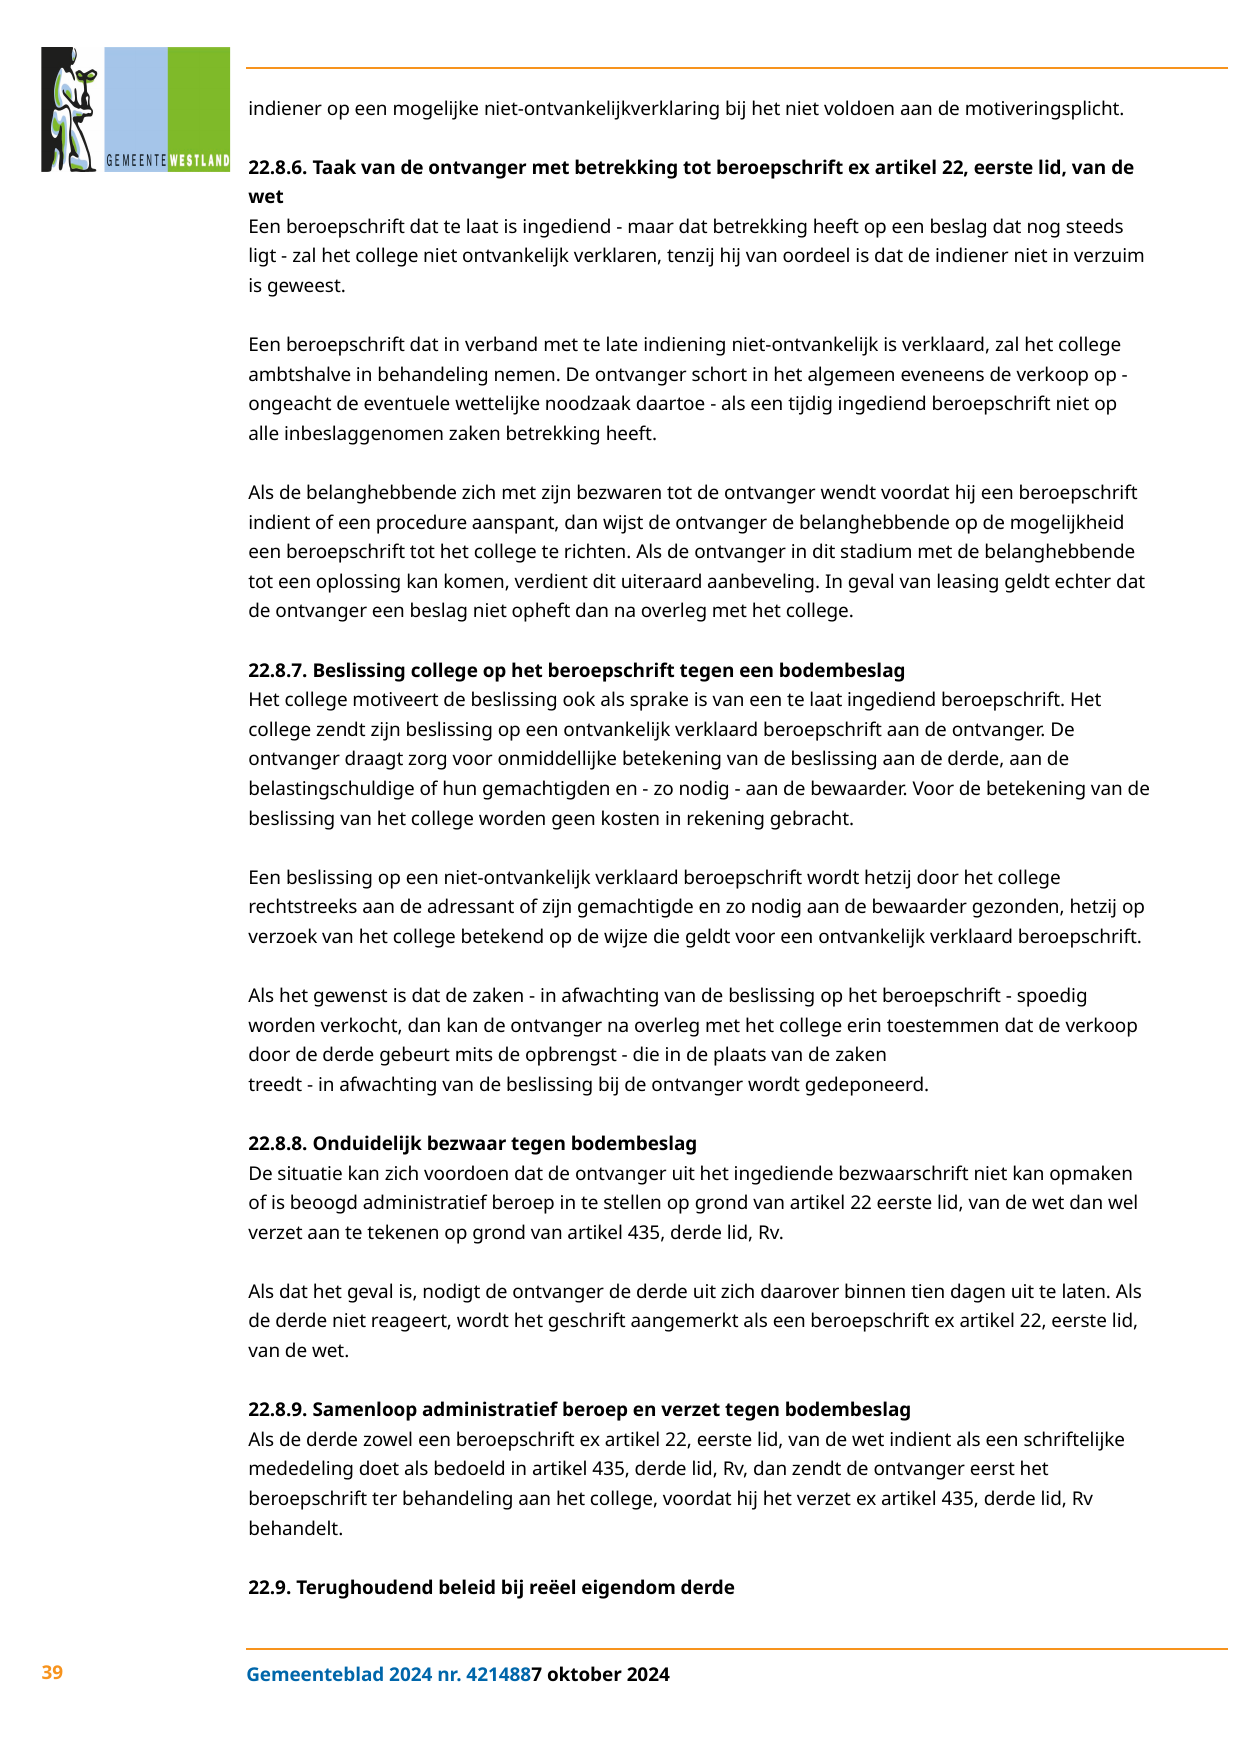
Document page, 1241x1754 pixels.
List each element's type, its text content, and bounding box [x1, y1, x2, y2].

text Als de derde zowel een beroepschrift ex artikel 22, eerste lid, van de wet indient als een schriftelijke mededeling doet als bedoeld in artikel 435, derde lid, Rv, dan zendt de ontvanger eerst het beroepschrift ter behandeling aan het college, voordat hij het verzet ex artikel 435, derde lid, Rv behandelt. [248, 1426, 1152, 1541]
text Een beroepschrift dat te laat is ingediend - maar dat betrekking heeft op een beslag dat nog steeds ligt - zal het college niet ontvankelijk verklaren, tenzij hij van oordeel is dat de indiener niet in verzuim is geweest. [248, 213, 1152, 298]
text Het college motiveert de beslissing ook als sprake is van een te laat ingediend beroepschrift. Het college zendt zijn beslissing op een ontvankelijk verklaard beroepschrift aan de ontvanger. De ontvanger draagt zorg voor onmiddellijke betekening van de beslissing aan de derde, aan de belastingschuldige of hun gemachtigden en - zo nodig - aan de bewaarder. Voor de betekening van de beslissing van het college worden geen kosten in rekening gebracht. [248, 686, 1152, 831]
text treedt - in afwachting van de beslissing bij de ontvanger wordt gedeponeerd. [248, 1071, 1152, 1097]
text De situatie kan zich voordoen dat de ontvanger uit het ingediende bezwaarschrift niet kan opmaken of is beoogd administratief beroep in te stellen op grond van artikel 22 eerste lid, van de wet dan wel verzet aan te tekenen op grond van artikel 435, derde lid, Rv. [248, 1160, 1152, 1245]
text Een beroepschrift dat in verband met te late indiening niet-ontvankelijk is verklaard, zal het college ambtshalve in behandeling nemen. De ontvanger schort in het algemeen eveneens de verkoop op - ongeacht de eventuele wettelijke noodzaak daartoe - als een tijdig ingediend beroepschrift niet op alle inbeslaggenomen zaken betrekking heeft. [248, 331, 1152, 446]
text Als dat het geval is, nodigt de ontvanger de derde uit zich daarover binnen tien dagen uit te laten. Als de derde niet reageert, wordt het geschrift aangemerkt als een beroepschrift ex artikel 22, eerste lid, van de wet. [248, 1278, 1152, 1363]
text 22.9. Terughoudend beleid bij reëel eigendom derde [248, 1574, 1152, 1600]
text 22.8.9. Samenloop administratief beroep en verzet tegen bodembeslag [248, 1396, 1152, 1422]
text Als het gewenst is dat de zaken - in afwachting van de beslissing op het beroepschrift - spoedig worden verkocht, dan kan de ontvanger na overleg met het college erin toestemmen dat de verkoop door de derde gebeurt mits de opbrengst - die in de plaats van de zaken [248, 982, 1152, 1067]
text 22.8.8. Onduidelijk bezwaar tegen bodembeslag [248, 1130, 1152, 1156]
text indiener op een mogelijke niet-ontvankelijkverklaring bij het niet voldoen aan de motiveringsplicht. [248, 95, 1152, 121]
text Als de belanghebbende zich met zijn bezwaren tot de ontvanger wendt voordat hij een beroepschrift indient of een procedure aanspant, dan wijst de ontvanger de belanghebbende op de mogelijkheid een beroepschrift tot het college te richten. Als de ontvanger in dit stadium met de belanghebbende tot een oplossing kan komen, verdient dit uiteraard aanbeveling. In geval van leasing geldt echter dat de ontvanger een beslag niet opheft dan na overleg met het college. [248, 479, 1152, 623]
text 22.8.6. Taak van de ontvanger met betrekking tot beroepschrift ex artikel 22, eerste lid, van de wet [248, 154, 1152, 209]
text Een beslissing op een niet-ontvankelijk verklaard beroepschrift wordt hetzij door het college rechtstreeks aan de adressant of zijn gemachtigde en zo nodig aan de bewaarder gezonden, hetzij op verzoek van het college betekend op de wijze die geldt voor een ontvankelijk verklaard beroepschrift. [248, 864, 1152, 949]
text 22.8.7. Beslissing college op het beroepschrift tegen een bodembeslag [248, 657, 1152, 683]
picture [41, 47, 231, 172]
